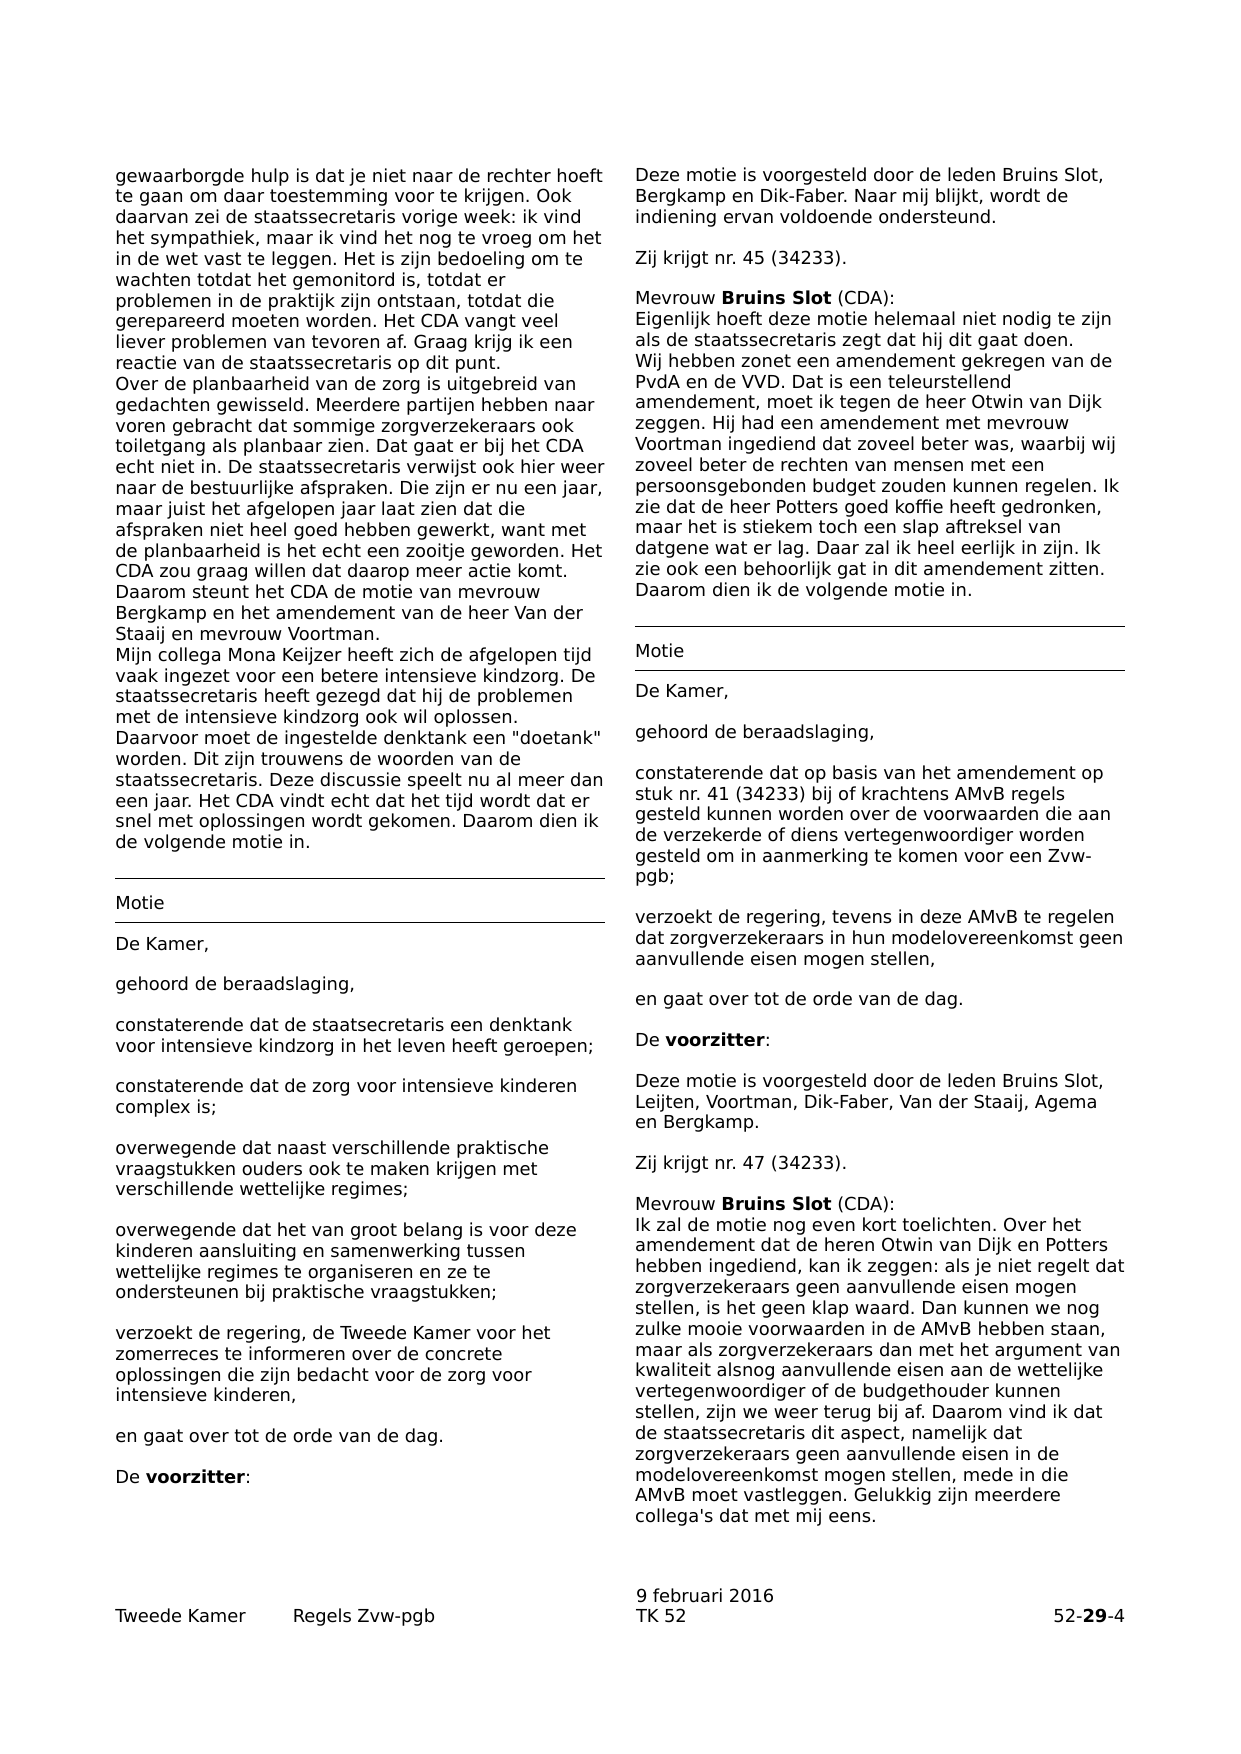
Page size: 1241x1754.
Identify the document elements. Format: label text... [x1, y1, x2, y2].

text gehoord de beraadslaging, [635, 722, 1125, 743]
text Motie [115, 893, 605, 913]
text Deze motie is voorgesteld door de leden Bruins Slot, Bergkamp en Dik-Faber. Naar mij blijkt, wordt de indiening ervan voldoende ondersteund. [635, 165, 1125, 227]
text overwegende dat naast verschillende praktische vraagstukken ouders ook te maken krijgen met verschillende wettelijke regimes; [115, 1138, 605, 1200]
text Mijn collega Mona Keijzer heeft zich de afgelopen tijd vaak ingezet voor een betere intensieve kindzorg. De staatssecretaris heeft gezegd dat hij de problemen met de intensieve kindzorg ook wil oplossen. Daarvoor moet de ingestelde denktank een "doetank" worden. Dit zijn trouwens de woorden van de staatssecretaris. Deze discussie speelt nu al meer dan een jaar. Het CDA vindt echt dat het tijd wordt dat er snel met oplossingen wordt gekomen. Daarom dien ik de volgende motie in. [115, 644, 605, 853]
text overwegende dat het van groot belang is voor deze kinderen aansluiting en samenwerking tussen wettelijke regimes te organiseren en ze te ondersteunen bij praktische vraagstukken; [115, 1220, 605, 1303]
text gehoord de beraadslaging, [115, 974, 605, 995]
text gewaarborgde hulp is dat je niet naar de rechter hoeft te gaan om daar toestemming voor te krijgen. Ook daarvan zei de staatssecretaris vorige week: ik vind het sympathiek, maar ik vind het nog te vroeg om het in de wet vast te leggen. Het is zijn bedoeling om te wachten totdat het gemonitord is, totdat er problemen in de praktijk zijn ontstaan, totdat die gerepareerd moeten worden. Het CDA vangt veel liever problemen van tevoren af. Graag krijg ik een reactie van de staatssecretaris op dit punt. [115, 165, 605, 374]
text Zij krijgt nr. 47 (34233). [635, 1153, 1125, 1174]
text Mevrouw Bruins Slot (CDA): [635, 1194, 1125, 1214]
text constaterende dat de staatsecretaris een denktank voor intensieve kindzorg in het leven heeft geroepen; [115, 1015, 605, 1056]
text De Kamer, [635, 681, 1125, 702]
text constaterende dat de zorg voor intensieve kinderen complex is; [115, 1076, 605, 1118]
text Zij krijgt nr. 45 (34233). [635, 247, 1125, 268]
text De voorzitter: [115, 1467, 605, 1487]
text Over de planbaarheid van de zorg is uitgebreid van gedachten gewisseld. Meerdere partijen hebben naar voren gebracht dat sommige zorgverzekeraars ook toiletgang als planbaar zien. Dat gaat er bij het CDA echt niet in. De staatssecretaris verwijst ook hier weer naar de bestuurlijke afspraken. Die zijn er nu een jaar, maar juist het afgelopen jaar laat zien dat die afspraken niet heel goed hebben gewerkt, want met de planbaarheid is het echt een zooitje geworden. Het CDA zou graag willen dat daarop meer actie komt. Daarom steunt het CDA de motie van mevrouw Bergkamp en het amendement van de heer Van der Staaij en mevrouw Voortman. [115, 374, 605, 644]
text Wij hebben zonet een amendement gekregen van de PvdA en de VVD. Dat is een teleurstellend amendement, moet ik tegen de heer Otwin van Dijk zeggen. Hij had een amendement met mevrouw Voortman ingediend dat zoveel beter was, waarbij wij zoveel beter de rechten van mensen met een persoonsgebonden budget zouden kunnen regelen. Ik zie dat de heer Potters goed koffie heeft gedronken, maar het is stiekem toch een slap aftreksel van datgene wat er lag. Daar zal ik heel eerlijk in zijn. Ik zie ook een behoorlijk gat in dit amendement zitten. Daarom dien ik de volgende motie in. [635, 351, 1125, 601]
text en gaat over tot de orde van de dag. [115, 1426, 605, 1447]
text Ik zal de motie nog even kort toelichten. Over het amendement dat de heren Otwin van Dijk en Potters hebben ingediend, kan ik zeggen: als je niet regelt dat zorgverzekeraars geen aanvullende eisen mogen stellen, is het geen klap waard. Dan kunnen we nog zulke mooie voorwaarden in de AMvB hebben staan, maar als zorgverzekeraars dan met het argument van kwaliteit alsnog aanvullende eisen aan de wettelijke vertegenwoordiger of de budgethouder kunnen stellen, zijn we weer terug bij af. Daarom vind ik dat de staatssecretaris dit aspect, namelijk dat zorgverzekeraars geen aanvullende eisen in de modelovereenkomst mogen stellen, mede in die AMvB moet vastleggen. Gelukkig zijn meerdere collega's dat met mij eens. [635, 1214, 1125, 1527]
text verzoekt de regering, de Tweede Kamer voor het zomerreces te informeren over de concrete oplossingen die zijn bedacht voor de zorg voor intensieve kinderen, [115, 1323, 605, 1406]
text en gaat over tot de orde van de dag. [635, 989, 1125, 1010]
text Motie [635, 641, 1125, 661]
text constaterende dat op basis van het amendement op stuk nr. 41 (34233) bij of krachtens AMvB regels gesteld kunnen worden over de voorwaarden die aan de verzekerde of diens vertegenwoordiger worden gesteld om in aanmerking te komen voor een Zvw-pgb; [635, 763, 1125, 887]
text Eigenlijk hoeft deze motie helemaal niet nodig te zijn als de staatssecretaris zegt dat hij dit gaat doen. [635, 309, 1125, 351]
text De Kamer, [115, 933, 605, 954]
text Mevrouw Bruins Slot (CDA): [635, 288, 1125, 309]
text De voorzitter: [635, 1030, 1125, 1051]
text verzoekt de regering, tevens in deze AMvB te regelen dat zorgverzekeraars in hun modelovereenkomst geen aanvullende eisen mogen stellen, [635, 907, 1125, 969]
text Deze motie is voorgesteld door de leden Bruins Slot, Leijten, Voortman, Dik-Faber, Van der Staaij, Agema en Bergkamp. [635, 1071, 1125, 1133]
